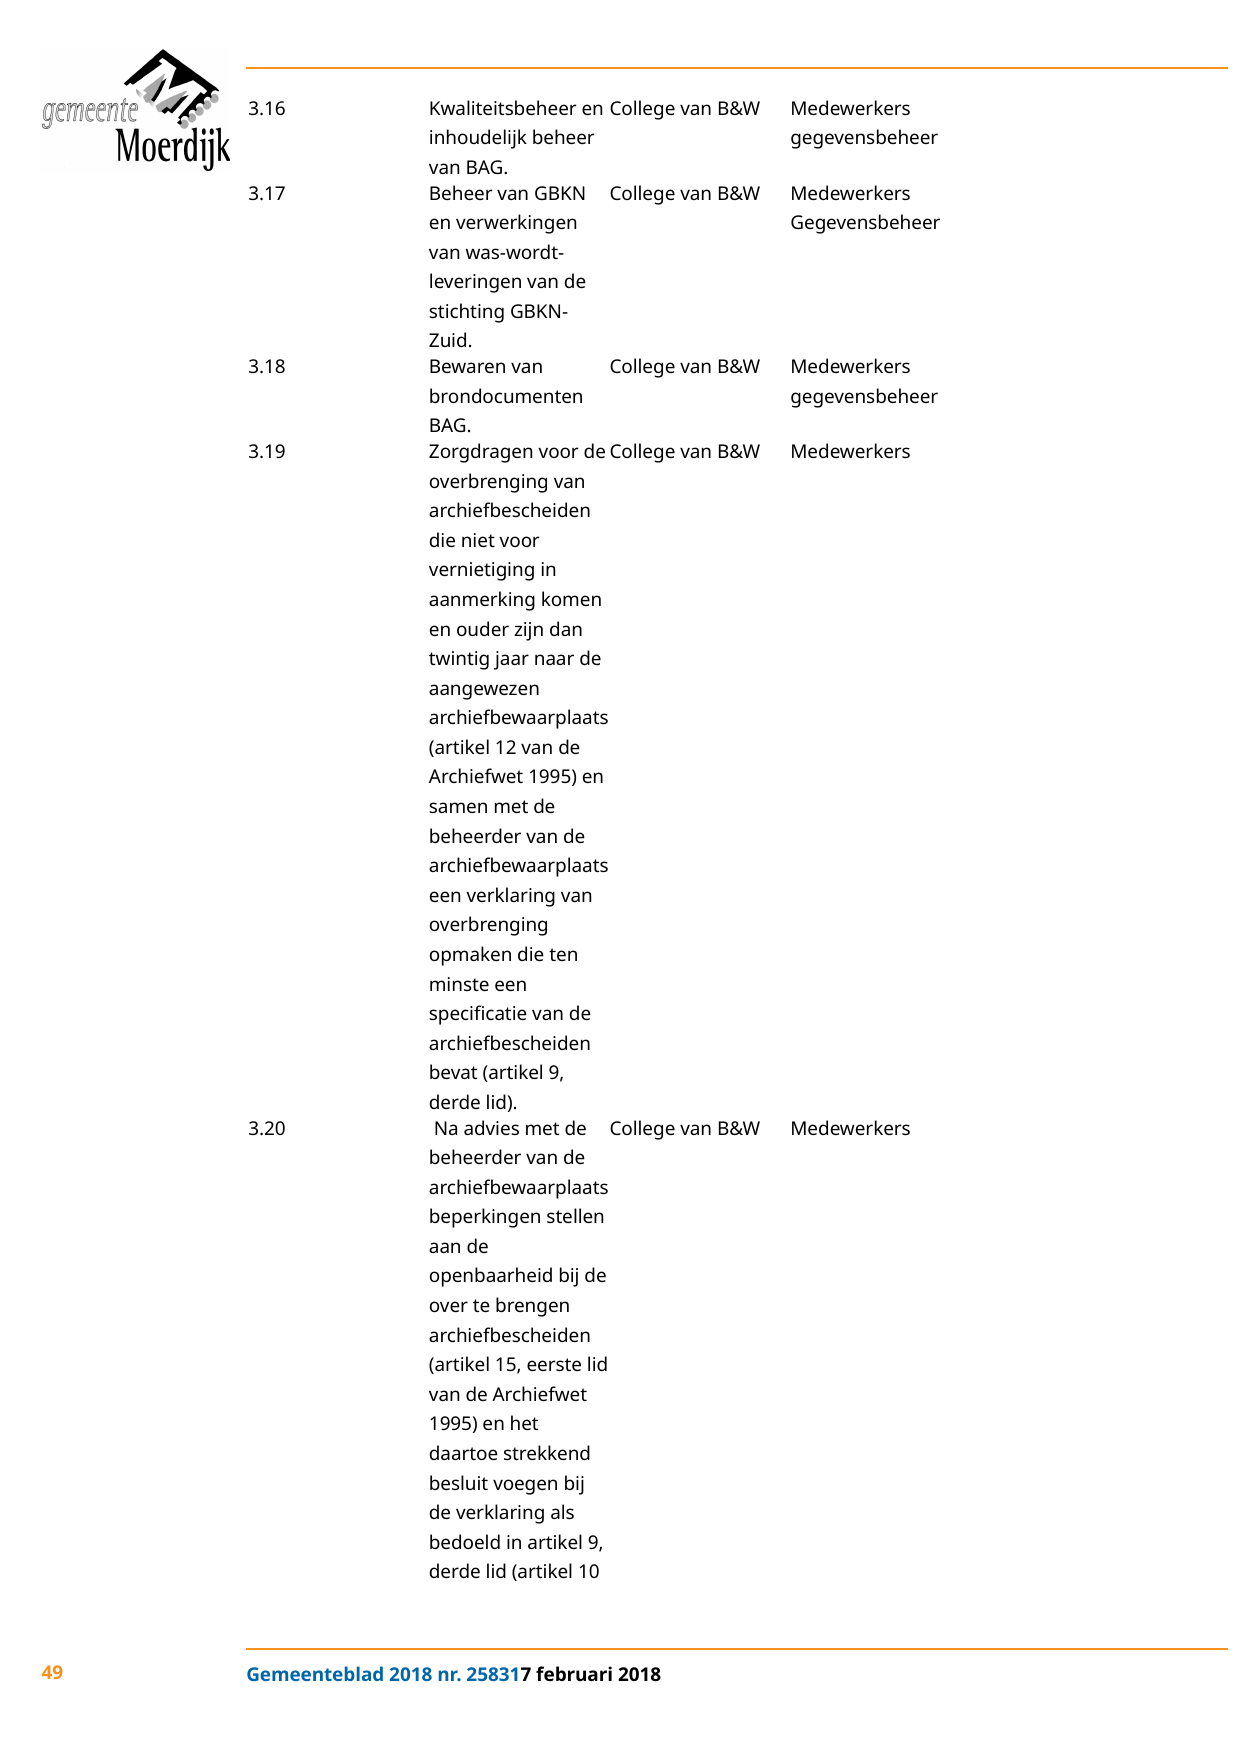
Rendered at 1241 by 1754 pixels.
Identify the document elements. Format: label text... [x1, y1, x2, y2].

table_cell Kwaliteitsbeheer en inhoudelijk beheer van BAG. [429, 95, 609, 180]
table_cell Medewerkers [790, 438, 971, 1115]
table_cell Medewerkers Gegevensbeheer [790, 180, 971, 353]
picture [41, 47, 231, 172]
table_cell College van B&W [609, 438, 790, 1115]
table_cell 3.18 [248, 353, 429, 438]
table_cell Bewaren van brondocumenten BAG. [429, 353, 609, 438]
table_cell College van B&W [609, 1115, 790, 1584]
table_cell [971, 180, 1152, 353]
table_cell College van B&W [609, 180, 790, 353]
table_cell Zorgdragen voor de overbrenging van archiefbescheiden die niet voor vernietiging in aanmerking komen en ouder zijn dan twintig jaar naar de aangewezen archiefbewaarplaats (artikel 12 van de Archiefwet 1995) en samen met de beheerder van de archiefbewaarplaats een verklaring van overbrenging opmaken die ten minste een specificatie van de archiefbescheiden bevat (artikel 9, derde lid). [429, 438, 609, 1115]
table_cell College van B&W [609, 353, 790, 438]
table_cell 3.17 [248, 180, 429, 353]
table_cell 3.20 [248, 1115, 429, 1584]
table_cell [971, 1115, 1152, 1584]
table_cell Na advies met de beheerder van de archiefbewaarplaats beperkingen stellen aan de openbaarheid bij de over te brengen archiefbescheiden (artikel 15, eerste lid van de Archiefwet 1995) en het daartoe strekkend besluit voegen bij de verklaring als bedoeld in artikel 9, derde lid (artikel 10 [429, 1115, 609, 1584]
table_cell Medewerkers gegevensbeheer [790, 95, 971, 180]
table_cell Beheer van GBKN en verwerkingen van was-wordt-leveringen van de stichting GBKN-Zuid. [429, 180, 609, 353]
table_cell 3.16 [248, 95, 429, 180]
table_cell Medewerkers [790, 1115, 971, 1584]
table_cell [971, 353, 1152, 438]
table_cell 3.19 [248, 438, 429, 1115]
table_cell [971, 438, 1152, 1115]
table_cell Medewerkers gegevensbeheer [790, 353, 971, 438]
table_cell [971, 95, 1152, 180]
table_cell College van B&W [609, 95, 790, 180]
